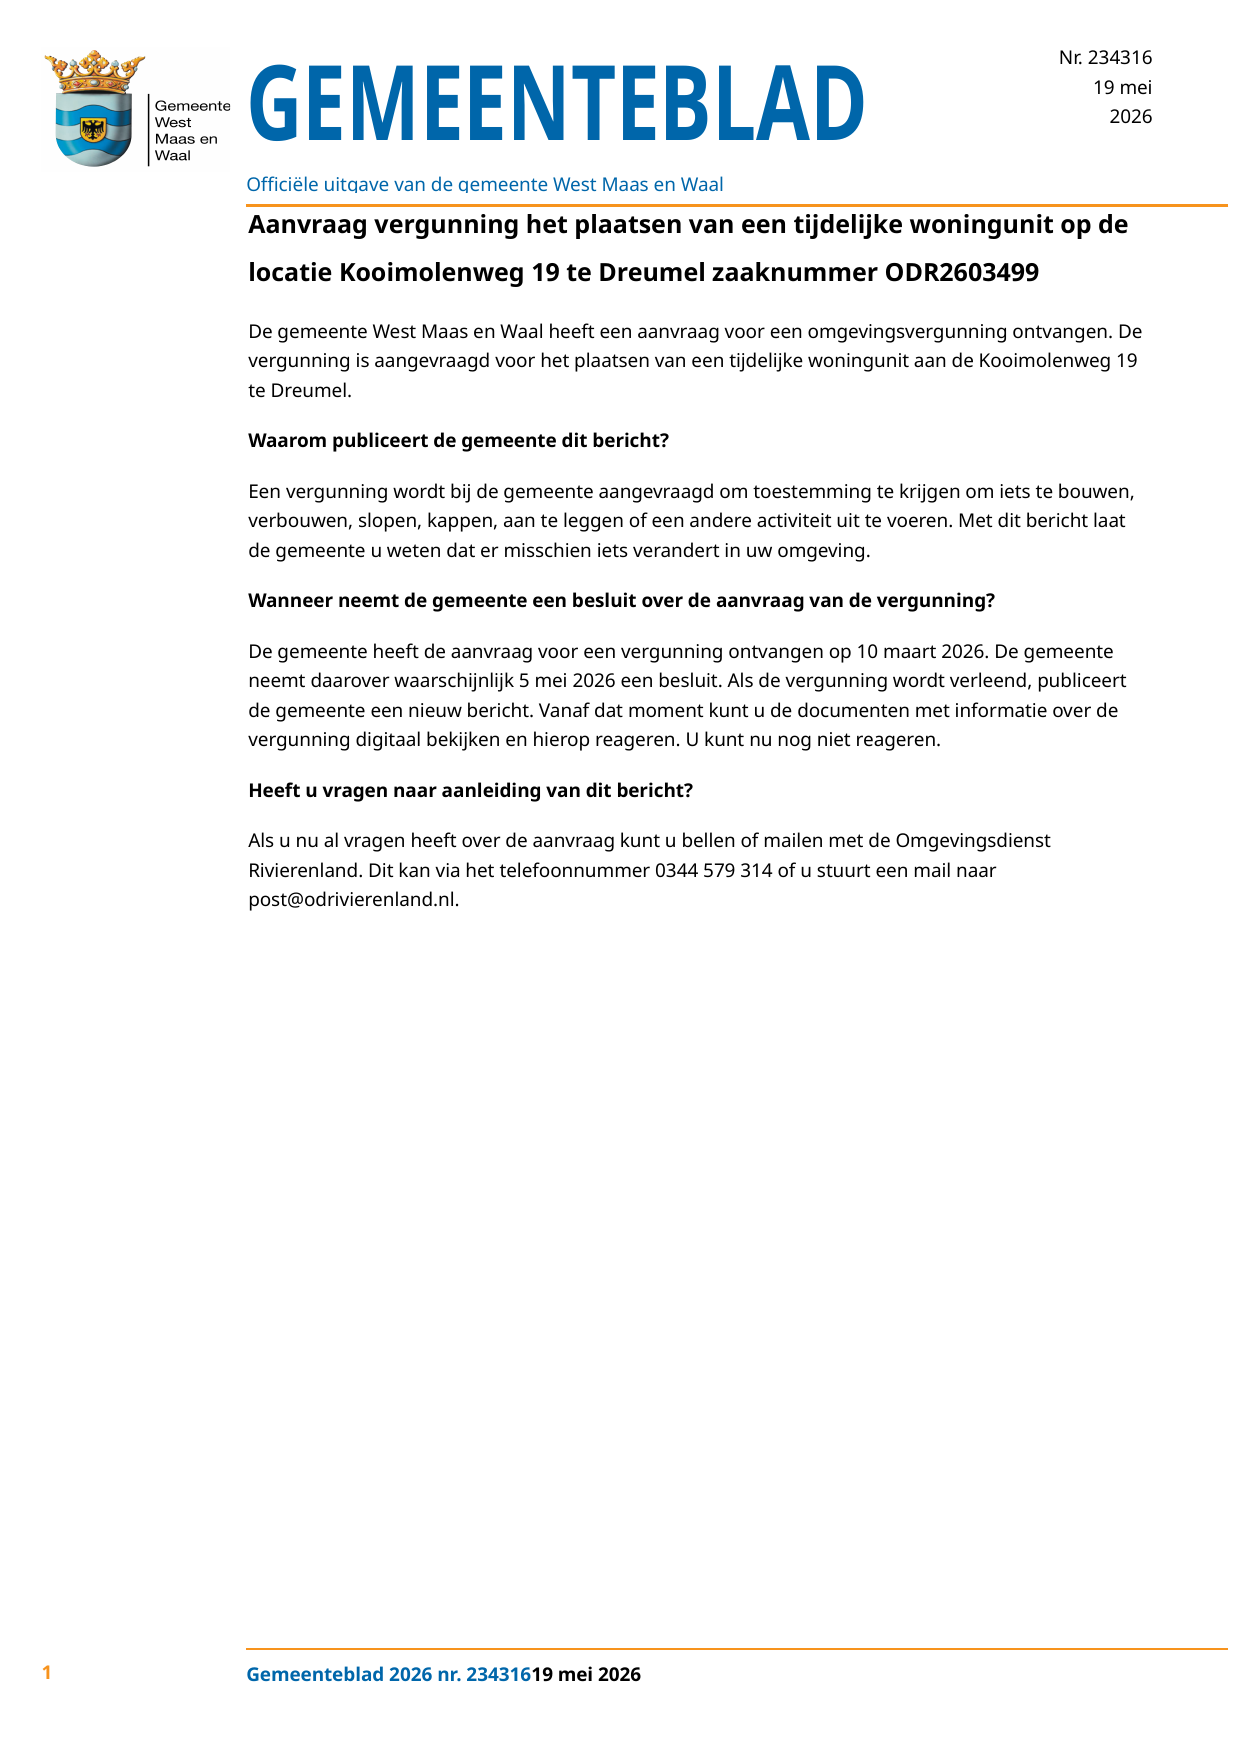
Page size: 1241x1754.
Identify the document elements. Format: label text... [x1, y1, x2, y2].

text De gemeente heeft de aanvraag voor een vergunning ontvangen op 10 maart 2026. De gemeente neemt daarover waarschijnlijk 5 mei 2026 een besluit. Als de vergunning wordt verleend, publiceert de gemeente een nieuw bericht. Vanaf dat moment kunt u de documenten met informatie over de vergunning digitaal bekijken en hierop reageren. U kunt nu nog niet reageren. [248, 638, 1152, 752]
text Als u nu al vragen heeft over de aanvraag kunt u bellen of mailen met de Omgevingsdienst Rivierenland. Dit kan via het telefoonnummer 0344 579 314 of u stuurt een mail naar post@odrivierenland.nl. [248, 827, 1152, 912]
text De gemeente West Maas en Waal heeft een aanvraag voor een omgevingsvergunning ontvangen. De vergunning is aangevraagd voor het plaatsen van een tijdelijke woningunit aan de Kooimolenweg 19 te Dreumel. [248, 318, 1152, 403]
text Een vergunning wordt bij de gemeente aangevraagd om toestemming te krijgen om iets te bouwen, verbouwen, slopen, kappen, aan te leggen of een andere activiteit uit te voeren. Met dit bericht laat de gemeente u weten dat er misschien iets verandert in uw omgeving. [248, 478, 1152, 563]
text Aanvraag vergunning het plaatsen van een tijdelijke woningunit op de locatie Kooimolenweg 19 te Dreumel zaaknummer ODR2603499 [248, 207, 1152, 288]
text Heeft u vragen naar aanleiding van dit bericht? [248, 777, 1152, 803]
picture [41, 47, 231, 172]
text Wanneer neemt de gemeente een besluit over de aanvraag van de vergunning? [248, 587, 1152, 613]
text Waarom publiceert de gemeente dit bericht? [248, 427, 1152, 453]
